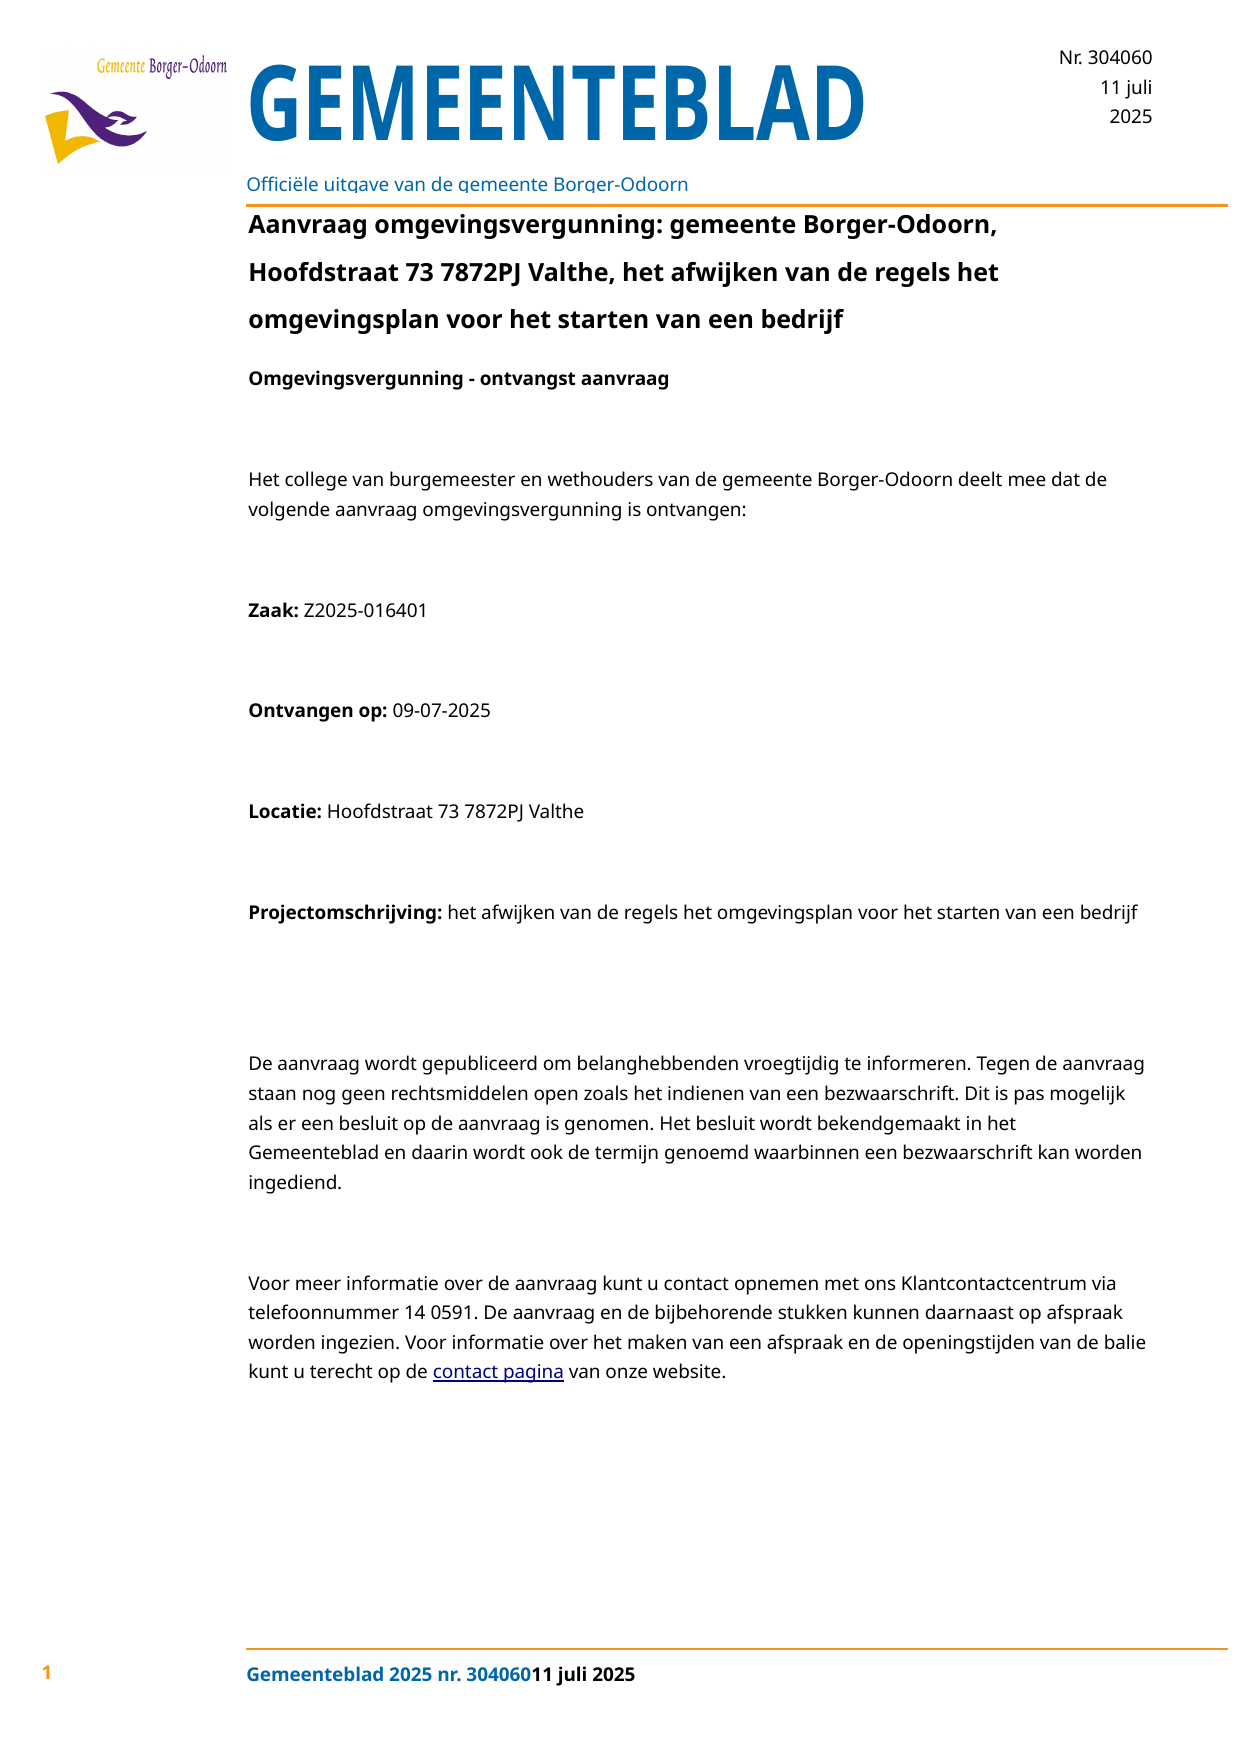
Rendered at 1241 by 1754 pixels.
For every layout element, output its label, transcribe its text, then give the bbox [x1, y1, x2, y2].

picture [41, 47, 231, 172]
text Locatie: Hoofdstraat 73 7872PJ Valthe [248, 798, 1152, 824]
text Het college van burgemeester en wethouders van de gemeente Borger-Odoorn deelt mee dat de volgende aanvraag omgevingsvergunning is ontvangen: [248, 466, 1152, 522]
text Projectomschrijving: het afwijken van de regels het omgevingsplan voor het starten van een bedrijf [248, 899, 1152, 925]
text Ontvangen op: 09-07-2025 [248, 698, 1152, 723]
text Zaak: Z2025-016401 [248, 597, 1152, 622]
text Aanvraag omgevingsvergunning: gemeente Borger-Odoorn, Hoofdstraat 73 7872PJ Valthe, het afwijken van de regels het omgevingsplan voor het starten van een bedrijf [248, 207, 1152, 336]
text Omgevingsvergunning - ontvangst aanvraag [248, 366, 1152, 391]
text De aanvraag wordt gepubliceerd om belanghebbenden vroegtijdig te informeren. Tegen de aanvraag staan nog geen rechtsmiddelen open zoals het indienen van een bezwaarschrift. Dit is pas mogelijk als er een besluit op de aanvraag is genomen. Het besluit wordt bekendgemaakt in het Gemeenteblad en daarin wordt ook de termijn genoemd waarbinnen een bezwaarschrift kan worden ingediend. [248, 1051, 1152, 1194]
text Voor meer informatie over de aanvraag kunt u contact opnemen met ons Klantcontactcentrum via telefoonnummer 14 0591. De aanvraag en de bijbehorende stukken kunnen daarnaast op afspraak worden ingezien. Voor informatie over het maken van een afspraak en de openingstijden van de balie kunt u terecht op de contact pagina van onze website. [248, 1270, 1152, 1384]
